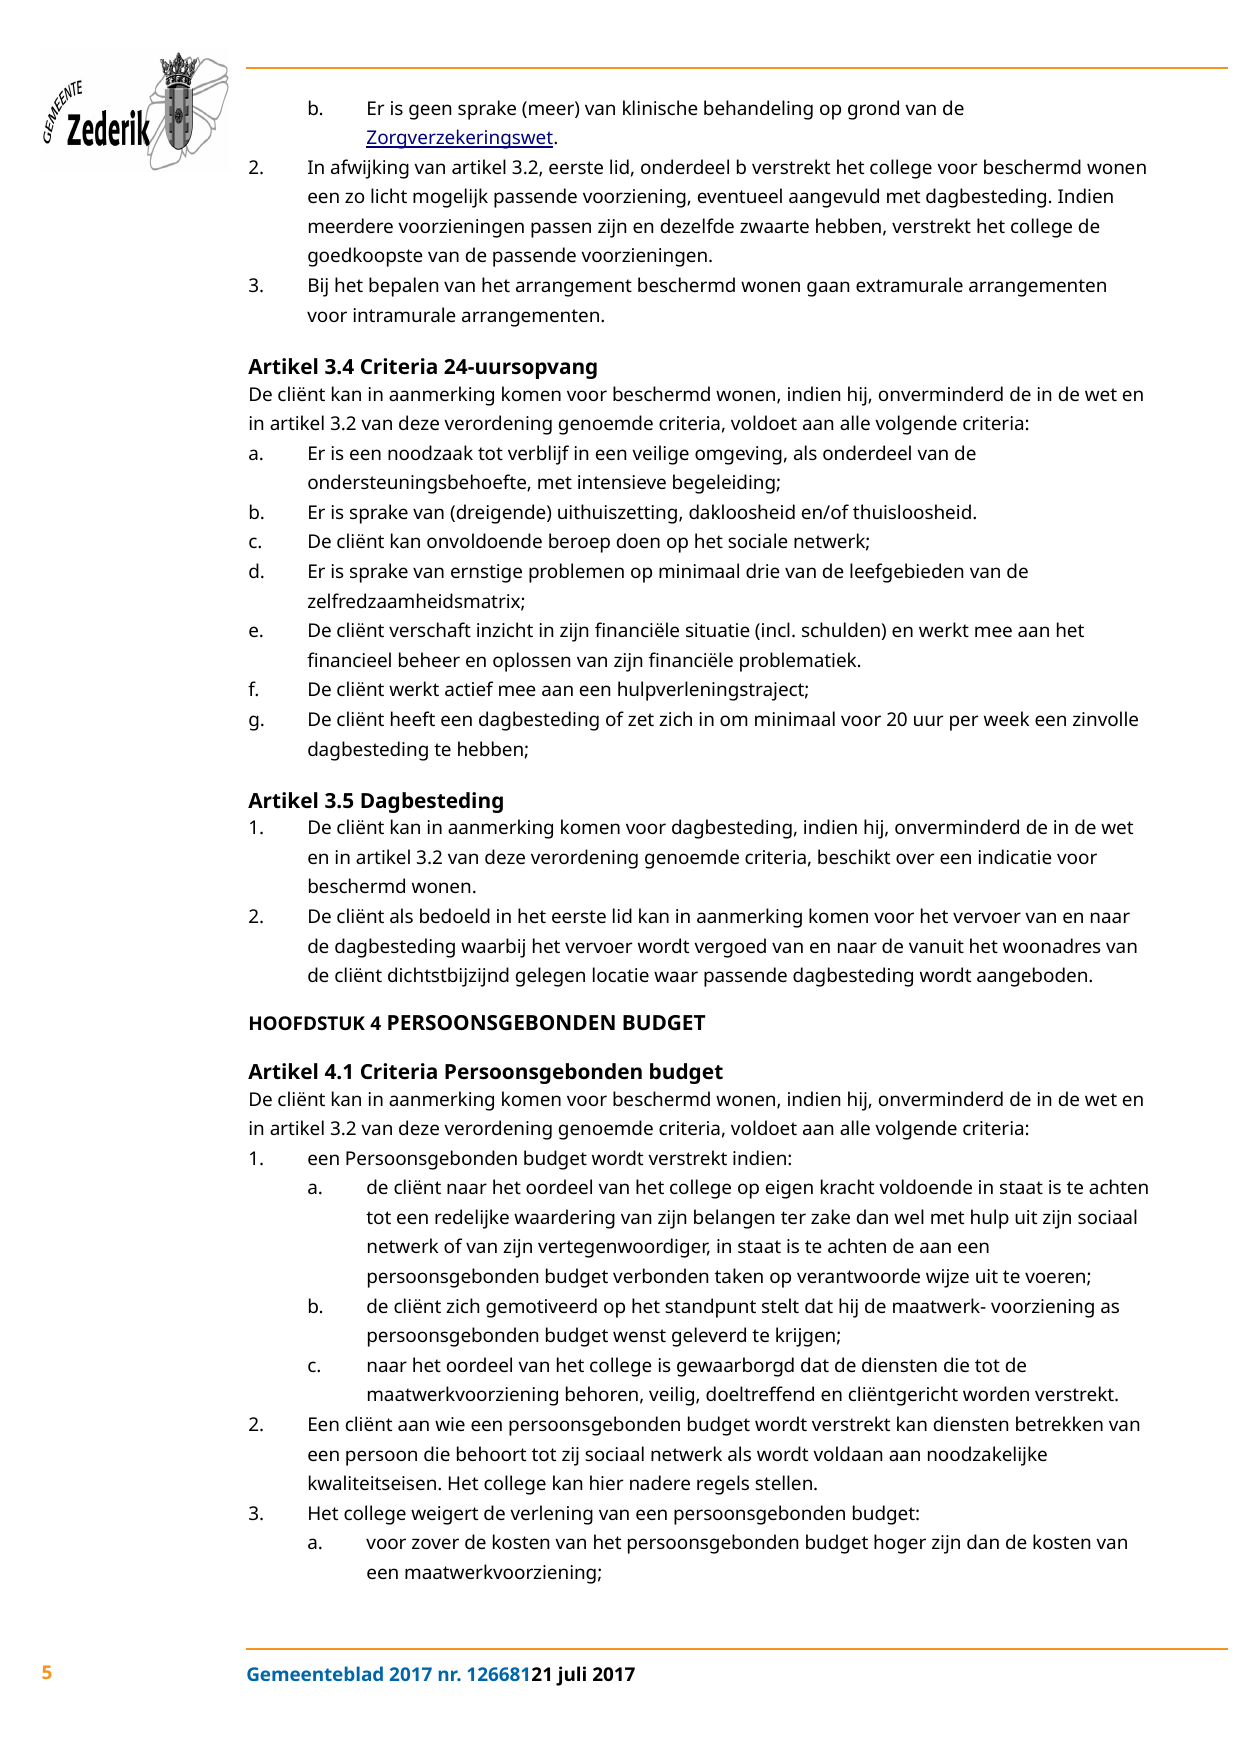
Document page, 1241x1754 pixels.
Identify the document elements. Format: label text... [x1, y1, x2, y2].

list Er is een noodzaak tot verblijf in een veilige omgeving, als onderdeel van de ondersteuningsbehoefte, met intensieve begeleiding; [248, 440, 1152, 495]
list In afwijking van artikel 3.2, eerste lid, onderdeel b verstrekt het college voor beschermd wonen een zo licht mogelijk passende voorziening, eventueel aangevuld met dagbesteding. Indien meerdere voorzieningen passen zijn en dezelfde zwaarte hebben, verstrekt het college de goedkoopste van de passende voorzieningen. [248, 154, 1152, 268]
text De cliënt kan in aanmerking komen voor beschermd wonen, indien hij, onverminderd de in de wet en in artikel 3.2 van deze verordening genoemde criteria, voldoet aan alle volgende criteria: [248, 1086, 1152, 1141]
text Artikel 4.1 Criteria Persoonsgebonden budget [248, 1057, 1152, 1086]
list Er is sprake van (dreigende) uithuiszetting, dakloosheid en/of thuisloosheid. [248, 499, 1152, 525]
picture [41, 47, 231, 172]
list De cliënt heeft een dagbesteding of zet zich in om minimaal voor 20 uur per week een zinvolle dagbesteding te hebben; [248, 706, 1152, 761]
list De cliënt kan onvoldoende beroep doen op het sociale netwerk; [248, 529, 1152, 554]
list De cliënt verschaft inzicht in zijn financiële situatie (incl. schulden) en werkt mee aan het financieel beheer en oplossen van zijn financiële problematiek. [248, 617, 1152, 673]
list Het college weigert de verlening van een persoonsgebonden budget: [248, 1500, 1152, 1526]
list naar het oordeel van het college is gewaarborgd dat de diensten die tot de maatwerkvoorziening behoren, veilig, doeltreffend en cliëntgericht worden verstrekt. [307, 1352, 1152, 1407]
list Bij het bepalen van het arrangement beschermd wonen gaan extramurale arrangementen voor intramurale arrangementen. [248, 272, 1152, 328]
list de cliënt zich gemotiveerd op het standpunt stelt dat hij de maatwerk- voorziening as persoonsgebonden budget wenst geleverd te krijgen; [307, 1293, 1152, 1348]
list voor zover de kosten van het persoonsgebonden budget hoger zijn dan de kosten van een maatwerkvoorziening; [307, 1529, 1152, 1585]
list Een cliënt aan wie een persoonsgebonden budget wordt verstrekt kan diensten betrekken van een persoon die behoort tot zij sociaal netwerk als wordt voldaan aan noodzakelijke kwaliteitseisen. Het college kan hier nadere regels stellen. [248, 1411, 1152, 1496]
text HOOFDSTUK 4 PERSOONSGEBONDEN BUDGET [248, 1008, 1152, 1037]
list een Persoonsgebonden budget wordt verstrekt indien: [248, 1145, 1152, 1171]
text De cliënt kan in aanmerking komen voor beschermd wonen, indien hij, onverminderd de in de wet en in artikel 3.2 van deze verordening genoemde criteria, voldoet aan alle volgende criteria: [248, 381, 1152, 436]
text Artikel 3.5 Dagbesteding [248, 786, 1152, 814]
list De cliënt werkt actief mee aan een hulpverleningstraject; [248, 677, 1152, 702]
list Er is geen sprake (meer) van klinische behandeling op grond van de Zorgverzekeringswet. [307, 95, 1152, 150]
text Artikel 3.4 Criteria 24-uursopvang [248, 352, 1152, 381]
list De cliënt kan in aanmerking komen voor dagbesteding, indien hij, onverminderd de in de wet en in artikel 3.2 van deze verordening genoemde criteria, beschikt over een indicatie voor beschermd wonen. [248, 814, 1152, 899]
list de cliënt naar het oordeel van het college op eigen kracht voldoende in staat is te achten tot een redelijke waardering van zijn belangen ter zake dan wel met hulp uit zijn sociaal netwerk of van zijn vertegenwoordiger, in staat is te achten de aan een persoonsgebonden budget verbonden taken op verantwoorde wijze uit te voeren; [307, 1174, 1152, 1289]
list Er is sprake van ernstige problemen op minimaal drie van de leefgebieden van de zelfredzaamheidsmatrix; [248, 558, 1152, 613]
list De cliënt als bedoeld in het eerste lid kan in aanmerking komen voor het vervoer van en naar de dagbesteding waarbij het vervoer wordt vergoed van en naar de vanuit het woonadres van de cliënt dichtstbijzijnd gelegen locatie waar passende dagbesteding wordt aangeboden. [248, 903, 1152, 988]
